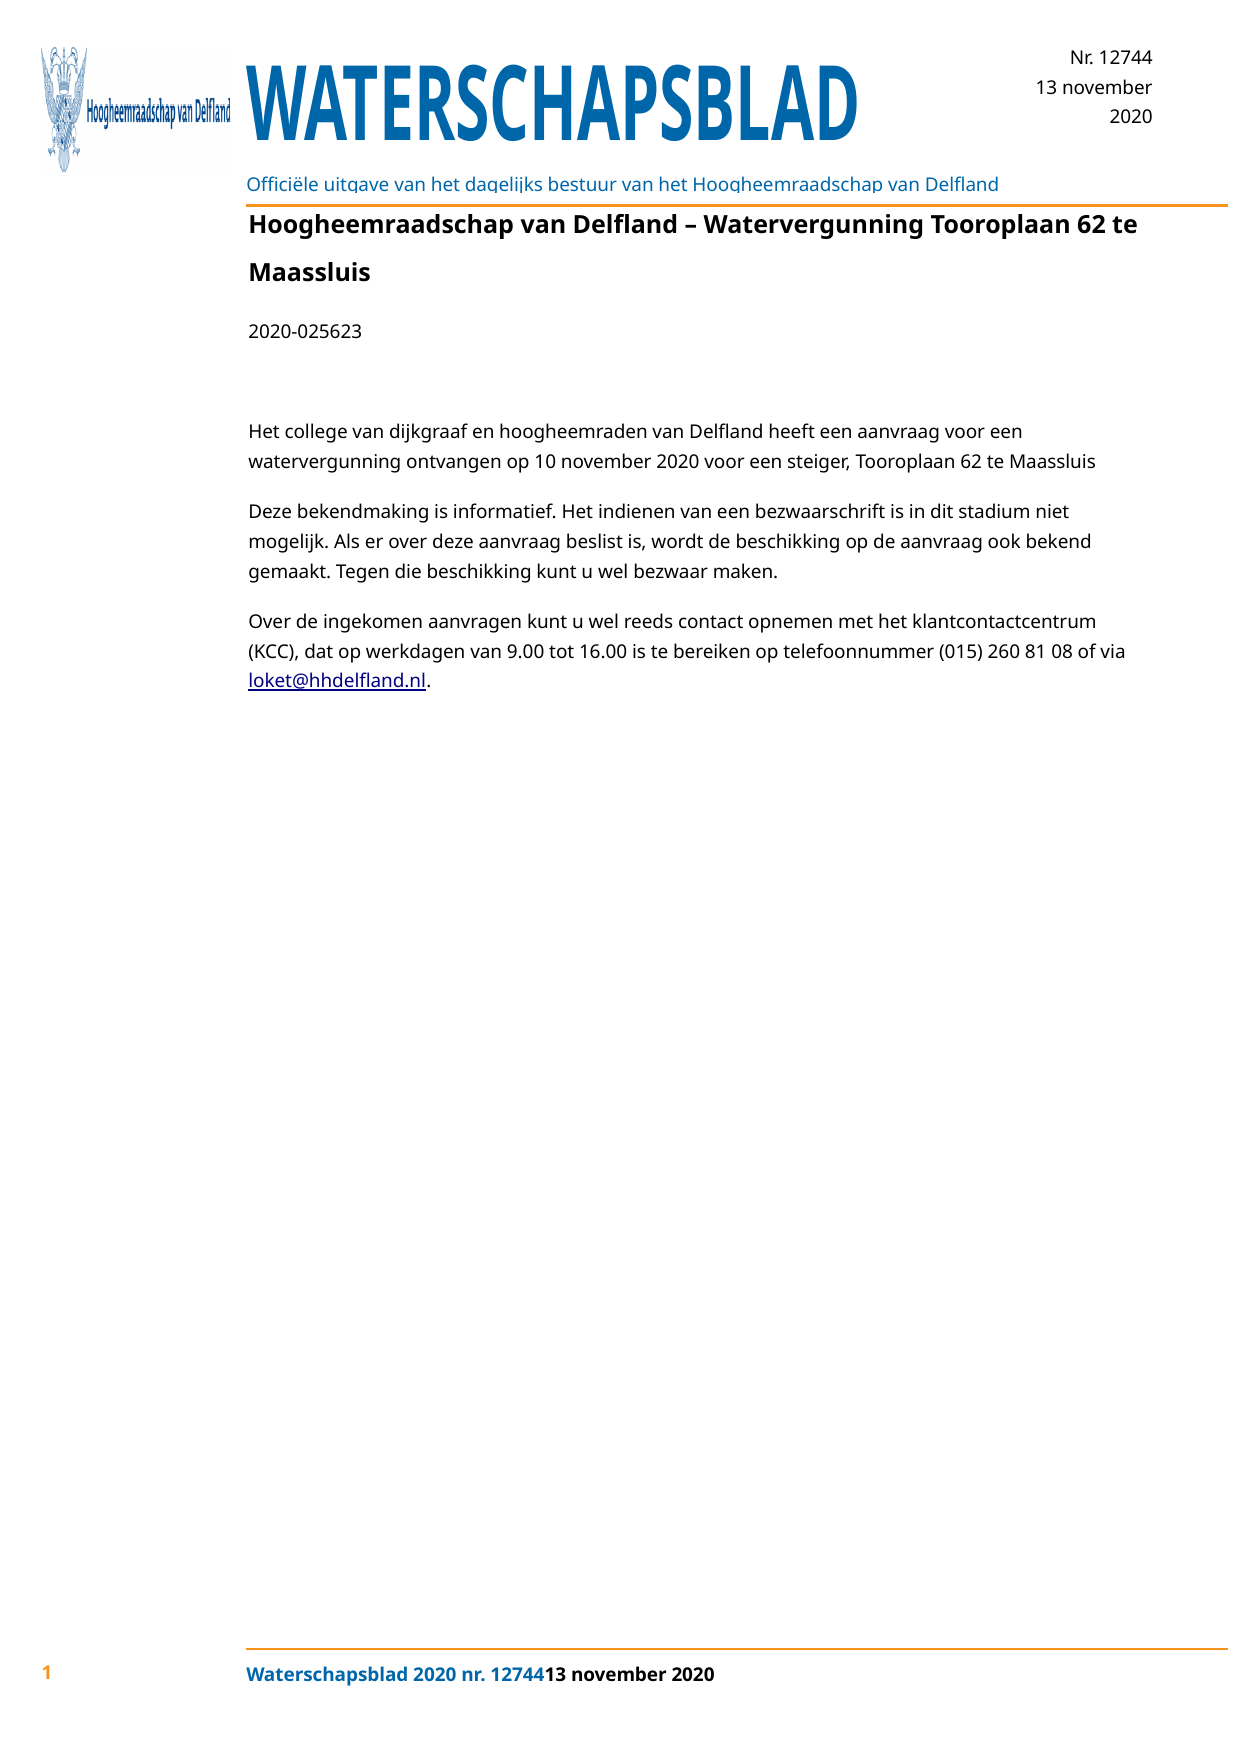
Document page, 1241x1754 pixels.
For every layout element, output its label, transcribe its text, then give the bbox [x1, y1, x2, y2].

text Deze bekendmaking is informatief. Het indienen van een bezwaarschrift is in dit stadium niet mogelijk. Als er over deze aanvraag beslist is, wordt de beschikking op de aanvraag ook bekend gemaakt. Tegen die beschikking kunt u wel bezwaar maken. [248, 499, 1152, 584]
text 2020-025623 [248, 318, 1152, 344]
text Hoogheemraadschap van Delfland – Watervergunning Tooroplaan 62 te Maassluis [248, 207, 1152, 288]
text Over de ingekomen aanvragen kunt u wel reeds contact opnemen met het klantcontactcentrum (KCC), dat op werkdagen van 9.00 tot 16.00 is te bereiken op telefoonnummer (015) 260 81 08 of via loket@hhdelfland.nl. [248, 608, 1152, 693]
text Het college van dijkgraaf en hoogheemraden van Delfland heeft een aanvraag voor een watervergunning ontvangen op 10 november 2020 voor een steiger, Tooroplaan 62 te Maassluis [248, 419, 1152, 474]
picture [41, 47, 231, 172]
